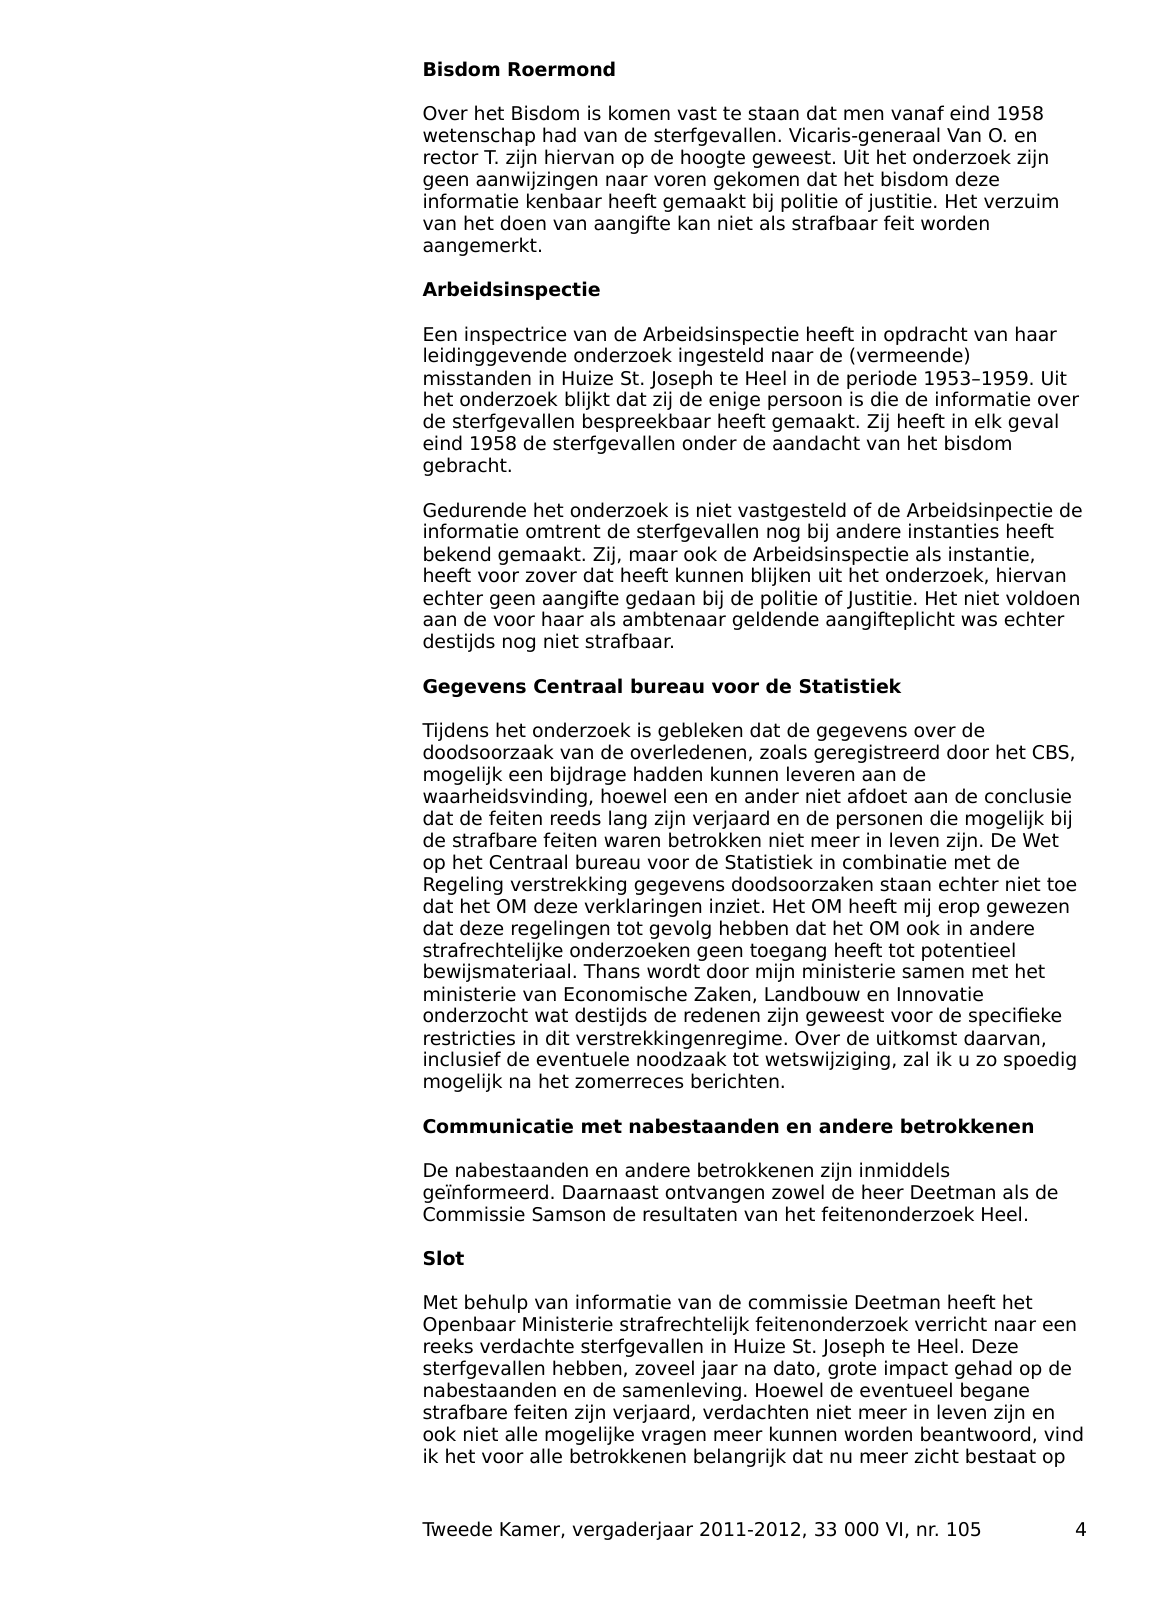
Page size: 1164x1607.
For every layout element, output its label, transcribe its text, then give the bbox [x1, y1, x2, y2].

text Gedurende het onderzoek is niet vastgesteld of de Arbeidsinpectie de informatie omtrent de sterfgevallen nog bij andere instanties heeft bekend gemaakt. Zij, maar ook de Arbeidsinspectie als instantie, heeft voor zover dat heeft kunnen blijken uit het onderzoek, hiervan echter geen aangifte gedaan bij de politie of Justitie. Het niet voldoen aan de voor haar als ambtenaar geldende aangifteplicht was echter destijds nog niet strafbaar. [422, 499, 1087, 653]
subtitle Gegevens Centraal bureau voor de Statistiek [422, 676, 1087, 697]
text Tijdens het onderzoek is gebleken dat de gegevens over de doodsoorzaak van de overledenen, zoals geregistreerd door het CBS, mogelijk een bijdrage hadden kunnen leveren aan de waarheidsvinding, hoewel een en ander niet afdoet aan de conclusie dat de feiten reeds lang zijn verjaard en de personen die mogelijk bij de strafbare feiten waren betrokken niet meer in leven zijn. De Wet op het Centraal bureau voor de Statistiek in combinatie met de Regeling verstrekking gegevens doodsoorzaken staan echter niet toe dat het OM deze verklaringen inziet. Het OM heeft mij erop gewezen dat deze regelingen tot gevolg hebben dat het OM ook in andere strafrechtelijke onderzoeken geen toegang heeft tot potentieel bewijsmateriaal. Thans wordt door mijn ministerie samen met het ministerie van Economische Zaken, Landbouw en Innovatie onderzocht wat destijds de redenen zijn geweest voor de specifieke restricties in dit verstrekkingenregime. Over de uitkomst daarvan, inclusief de eventuele noodzaak tot wetswijziging, zal ik u zo spoedig mogelijk na het zomerreces berichten. [422, 720, 1087, 1093]
subtitle Communicatie met nabestaanden en andere betrokkenen [422, 1116, 1087, 1137]
subtitle Slot [422, 1248, 1087, 1270]
text Over het Bisdom is komen vast te staan dat men vanaf eind 1958 wetenschap had van de sterfgevallen. Vicaris-generaal Van O. en rector T. zijn hiervan op de hoogte geweest. Uit het onderzoek zijn geen aanwijzingen naar voren gekomen dat het bisdom deze informatie kenbaar heeft gemaakt bij politie of justitie. Het verzuim van het doen van aangifte kan niet als strafbaar feit worden aangemerkt. [422, 103, 1087, 257]
text Een inspectrice van de Arbeidsinspectie heeft in opdracht van haar leidinggevende onderzoek ingesteld naar de (vermeende) misstanden in Huize St. Joseph te Heel in de periode 1953–1959. Uit het onderzoek blijkt dat zij de enige persoon is die de informatie over de sterfgevallen bespreekbaar heeft gemaakt. Zij heeft in elk geval eind 1958 de sterfgevallen onder de aandacht van het bisdom gebracht. [422, 323, 1087, 477]
subtitle Bisdom Roermond [422, 59, 1087, 81]
text Met behulp van informatie van de commissie Deetman heeft het Openbaar Ministerie strafrechtelijk feitenonderzoek verricht naar een reeks verdachte sterfgevallen in Huize St. Joseph te Heel. Deze sterfgevallen hebben, zoveel jaar na dato, grote impact gehad op de nabestaanden en de samenleving. Hoewel de eventueel begane strafbare feiten zijn verjaard, verdachten niet meer in leven zijn en ook niet alle mogelijke vragen meer kunnen worden beantwoord, vind ik het voor alle betrokkenen belangrijk dat nu meer zicht bestaat op [422, 1292, 1087, 1468]
text De nabestaanden en andere betrokkenen zijn inmiddels geïnformeerd. Daarnaast ontvangen zowel de heer Deetman als de Commissie Samson de resultaten van het feitenonderzoek Heel. [422, 1160, 1087, 1226]
subtitle Arbeidsinspectie [422, 279, 1087, 301]
